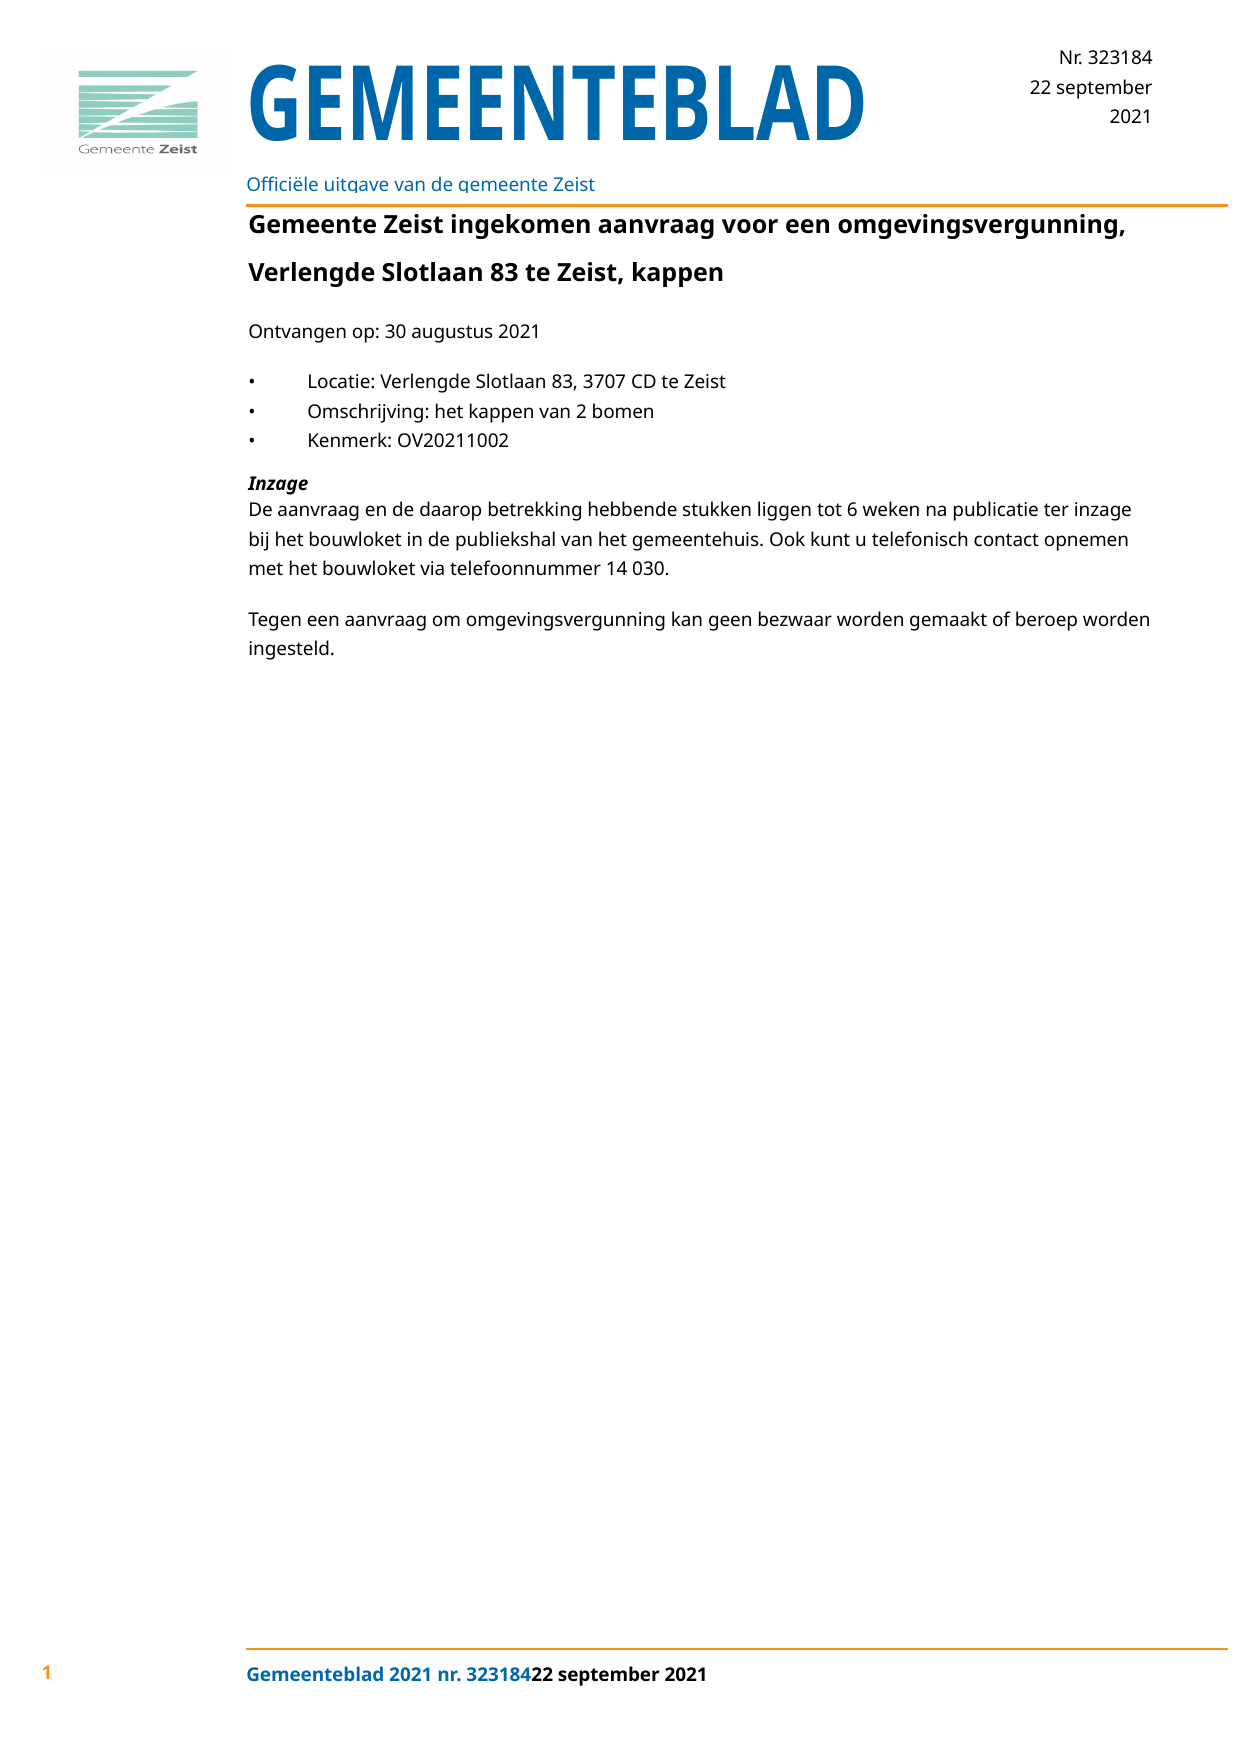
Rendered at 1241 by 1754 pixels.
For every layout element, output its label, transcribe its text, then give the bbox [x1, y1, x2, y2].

picture [41, 47, 231, 172]
text Ontvangen op: 30 augustus 2021 [248, 318, 1152, 344]
text Inzage [248, 471, 1152, 496]
list Locatie: Verlengde Slotlaan 83, 3707 CD te Zeist [248, 368, 1152, 394]
text Tegen een aanvraag om omgevingsvergunning kan geen bezwaar worden gemaakt of beroep worden ingesteld. [248, 606, 1152, 661]
text Gemeente Zeist ingekomen aanvraag voor een omgevingsvergunning, Verlengde Slotlaan 83 te Zeist, kappen [248, 207, 1152, 288]
list Kenmerk: OV20211002 [248, 427, 1152, 453]
list Omschrijving: het kappen van 2 bomen [248, 398, 1152, 424]
text De aanvraag en de daarop betrekking hebbende stukken liggen tot 6 weken na publicatie ter inzage bij het bouwloket in de publiekshal van het gemeentehuis. Ook kunt u telefonisch contact opnemen met het bouwloket via telefoonnummer 14 030. [248, 496, 1152, 581]
